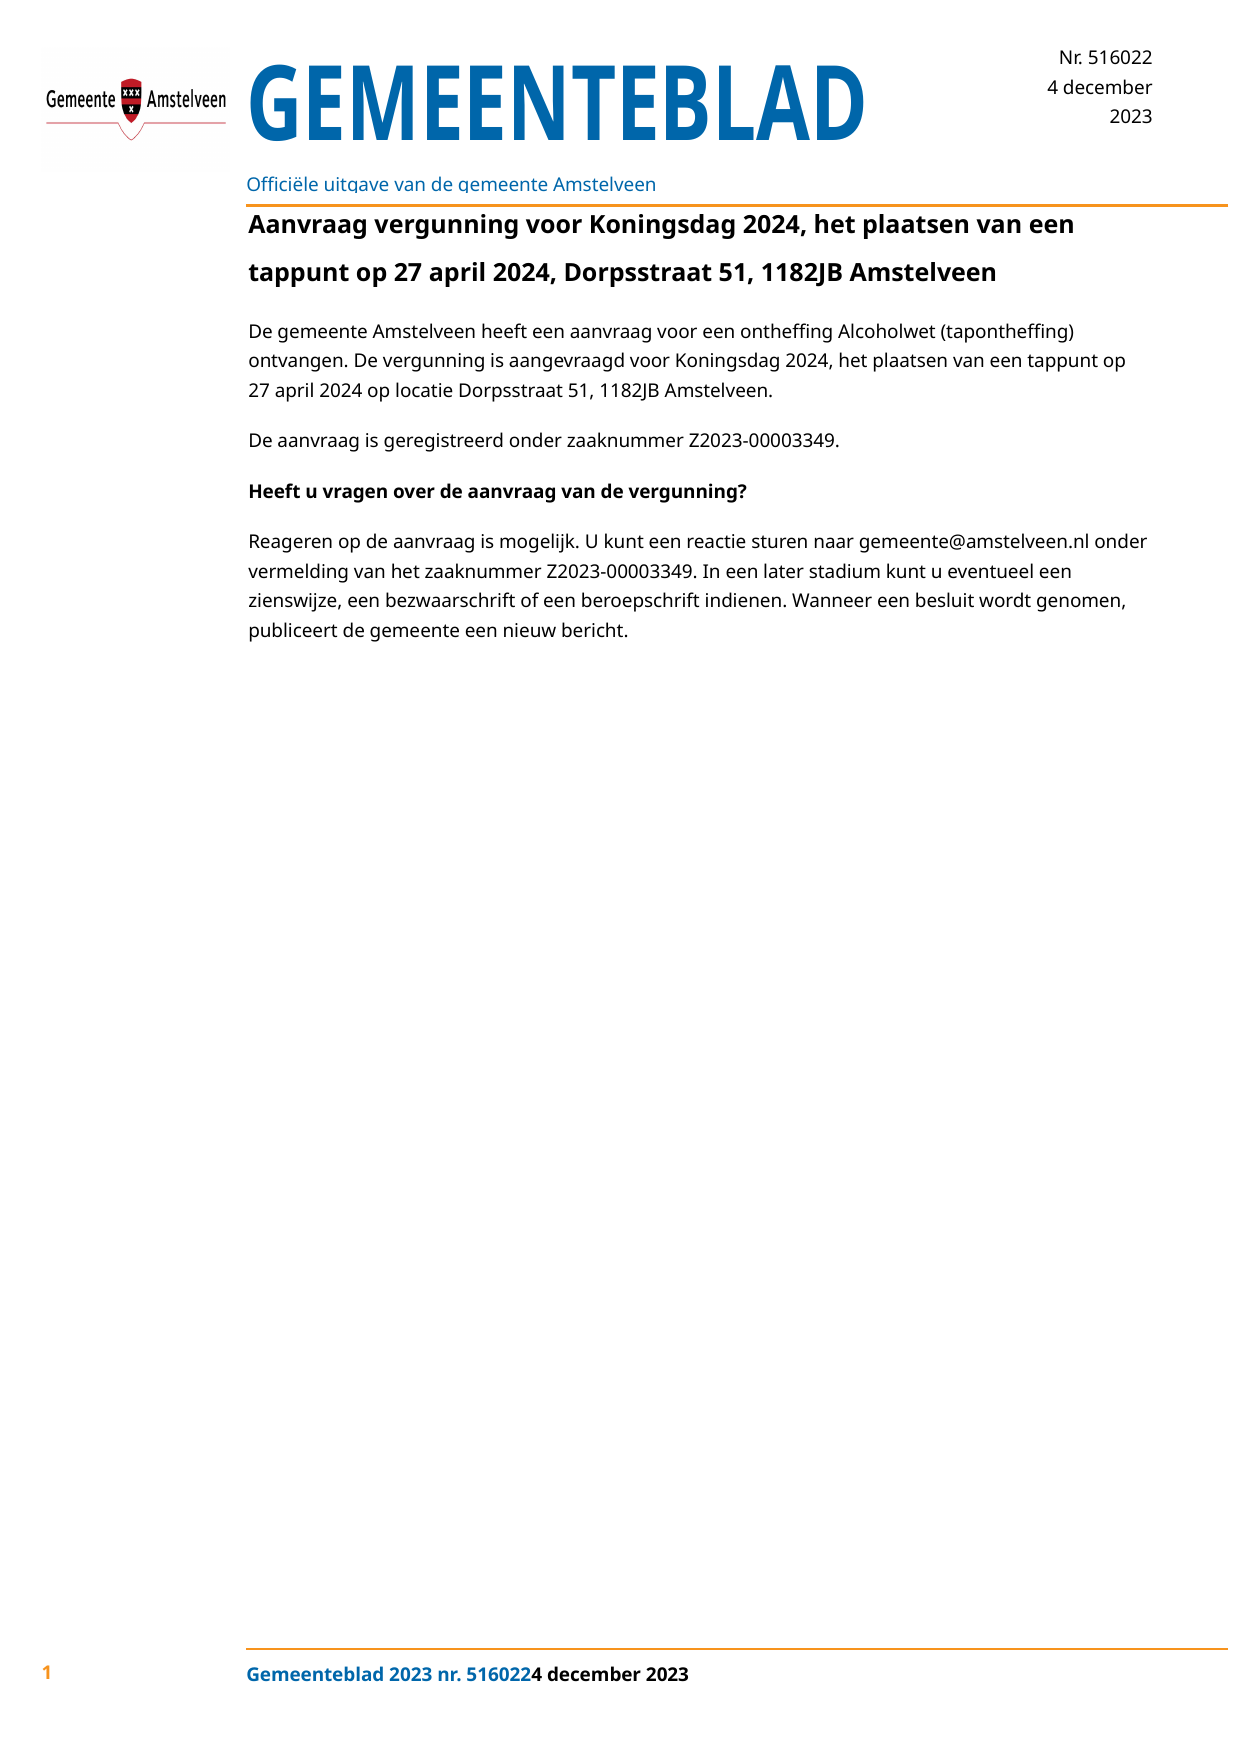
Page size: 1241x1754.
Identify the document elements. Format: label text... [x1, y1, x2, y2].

text Heeft u vragen over de aanvraag van de vergunning? [248, 478, 1152, 504]
text Reageren op de aanvraag is mogelijk. U kunt een reactie sturen naar gemeente@amstelveen.nl onder vermelding van het zaaknummer Z2023-00003349. In een later stadium kunt u eventueel een zienswijze, een bezwaarschrift of een beroepschrift indienen. Wanneer een besluit wordt genomen, publiceert de gemeente een nieuw bericht. [248, 528, 1152, 643]
text De aanvraag is geregistreerd onder zaaknummer Z2023-00003349. [248, 427, 1152, 453]
text Aanvraag vergunning voor Koningsdag 2024, het plaatsen van een tappunt op 27 april 2024, Dorpsstraat 51, 1182JB Amstelveen [248, 207, 1152, 288]
text De gemeente Amstelveen heeft een aanvraag voor een ontheffing Alcoholwet (tapontheffing) ontvangen. De vergunning is aangevraagd voor Koningsdag 2024, het plaatsen van een tappunt op 27 april 2024 op locatie Dorpsstraat 51, 1182JB Amstelveen. [248, 318, 1152, 403]
picture [41, 47, 231, 172]
